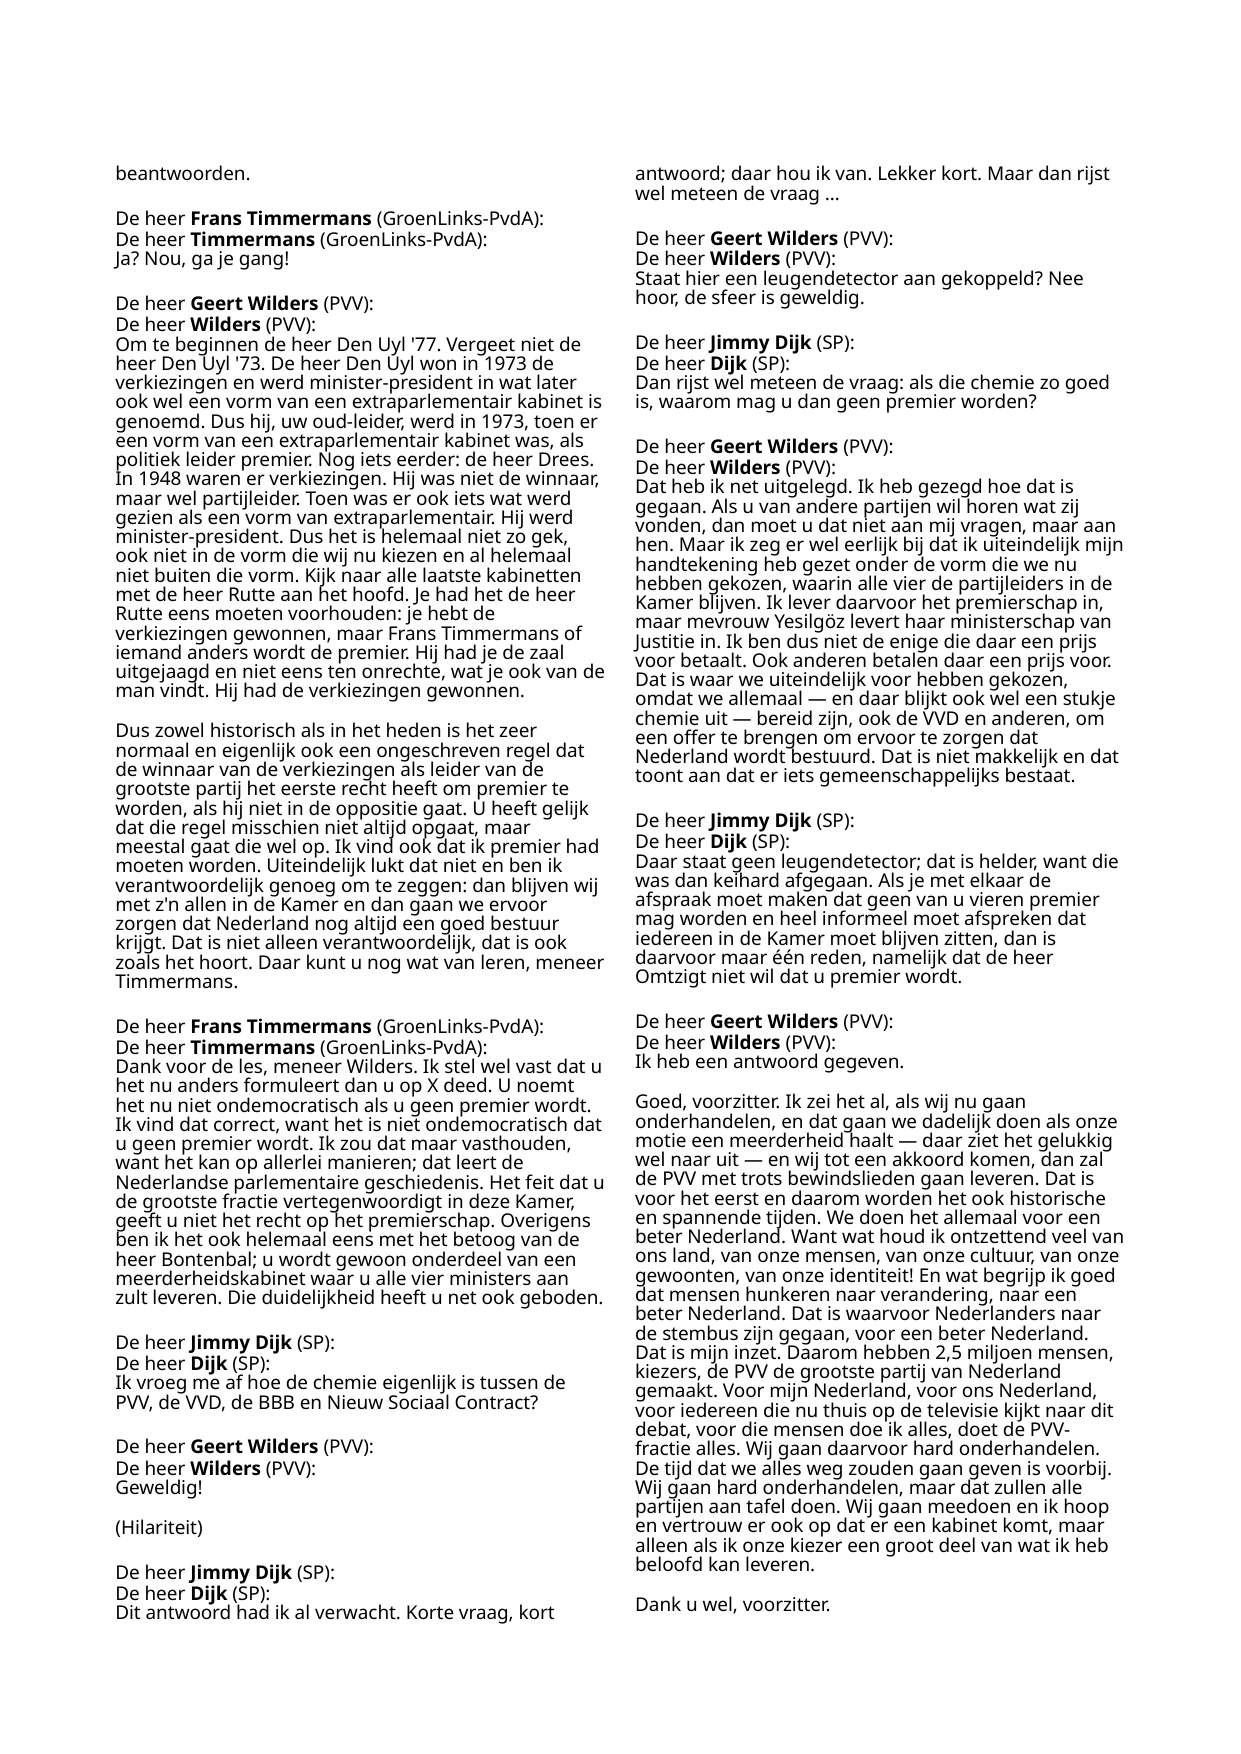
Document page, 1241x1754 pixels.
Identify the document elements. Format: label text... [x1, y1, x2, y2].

text beantwoorden. [115, 165, 605, 184]
text Goed, voorzitter. Ik zei het al, als wij nu gaan onderhandelen, en dat gaan we dadelijk doen als onze motie een meerderheid haalt — daar ziet het gelukkig wel naar uit — en wij tot een akkoord komen, dan zal de PVV met trots bewindslieden gaan leveren. Dat is voor het eerst en daarom worden het ook historische en spannende tijden. We doen het allemaal voor een beter Nederland. Want wat houd ik ontzettend veel van ons land, van onze mensen, van onze cultuur, van onze gewoonten, van onze identiteit! En wat begrijp ik goed dat mensen hunkeren naar verandering, naar een beter Nederland. Dat is waarvoor Nederlanders naar de stembus zijn gegaan, voor een beter Nederland. Dat is mijn inzet. Daarom hebben 2,5 miljoen mensen, kiezers, de PVV de grootste partij van Nederland gemaakt. Voor mijn Nederland, voor ons Nederland, voor iedereen die nu thuis op de televisie kijkt naar dit debat, voor die mensen doe ik alles, doet de PVV-fractie alles. Wij gaan daarvoor hard onderhandelen. De tijd dat we alles weg zouden gaan geven is voorbij. Wij gaan hard onderhandelen, maar dat zullen alle partijen aan tafel doen. Wij gaan meedoen en ik hoop en vertrouw er ook op dat er een kabinet komt, maar alleen als ik onze kiezer een groot deel van wat ik heb beloofd kan leveren. [635, 1093, 1125, 1575]
text De heer Geert Wilders (PVV): [635, 225, 1125, 250]
text Dan rijst wel meteen de vraag: als die chemie zo goed is, waarom mag u dan geen premier worden? [635, 374, 1125, 413]
text Ik vroeg me af hoe de chemie eigenlijk is tussen de PVV, de VVD, de BBB en Nieuw Sociaal Contract? [115, 1374, 605, 1413]
text De heer Jimmy Dijk (SP): [635, 808, 1125, 833]
text De heer Frans Timmermans (GroenLinks-PvdA): [115, 205, 605, 231]
text Dank u wel, voorzitter. [635, 1596, 1125, 1615]
text De heer Dijk (SP): [635, 833, 1125, 853]
text Om te beginnen de heer Den Uyl '77. Vergeet niet de heer Den Uyl '73. De heer Den Uyl won in 1973 de verkiezingen en werd minister-president in wat later ook wel een vorm van een extraparlementair kabinet is genoemd. Dus hij, uw oud-leider, werd in 1973, toen er een vorm van een extraparlementair kabinet was, als politiek leider premier. Nog iets eerder: de heer Drees. In 1948 waren er verkiezingen. Hij was niet de winnaar, maar wel partijleider. Toen was er ook iets wat werd gezien als een vorm van extraparlementair. Hij werd minister-president. Dus het is helemaal niet zo gek, ook niet in de vorm die wij nu kiezen en al helemaal niet buiten die vorm. Kijk naar alle laatste kabinetten met de heer Rutte aan het hoofd. Je had het de heer Rutte eens moeten voorhouden: je hebt de verkiezingen gewonnen, maar Frans Timmermans of iemand anders wordt de premier. Hij had je de zaal uitgejaagd en niet eens ten onrechte, wat je ook van de man vindt. Hij had de verkiezingen gewonnen. [115, 336, 605, 702]
text De heer Geert Wilders (PVV): [115, 291, 605, 316]
text (Hilariteit) [115, 1519, 605, 1538]
text De heer Jimmy Dijk (SP): [115, 1559, 605, 1584]
text Daar staat geen leugendetector; dat is helder, want die was dan keihard afgegaan. Als je met elkaar de afspraak moet maken dat geen van u vieren premier mag worden en heel informeel moet afspreken dat iedereen in de Kamer moet blijven zitten, dan is daarvoor maar één reden, namelijk dat de heer Omtzigt niet wil dat u premier wordt. [635, 853, 1125, 987]
text De heer Dijk (SP): [115, 1355, 605, 1374]
text De heer Wilders (PVV): [635, 459, 1125, 478]
text De heer Timmermans (GroenLinks-PvdA): [115, 1039, 605, 1058]
text Ik heb een antwoord gegeven. [635, 1053, 1125, 1073]
text De heer Frans Timmermans (GroenLinks-PvdA): [115, 1013, 605, 1039]
text antwoord; daar hou ik van. Lekker kort. Maar dan rijst wel meteen de vraag … [635, 165, 1125, 204]
text Dus zowel historisch als in het heden is het zeer normaal en eigenlijk ook een ongeschreven regel dat de winnaar van de verkiezingen als leider van de grootste partij het eerste recht heeft om premier te worden, als hij niet in de oppositie gaat. U heeft gelijk dat die regel misschien niet altijd opgaat, maar meestal gaat die wel op. Ik vind ook dat ik premier had moeten worden. Uiteindelijk lukt dat niet en ben ik verantwoordelijk genoeg om te zeggen: dan blijven wij met z'n allen in de Kamer en dan gaan we ervoor zorgen dat Nederland nog altijd een goed bestuur krijgt. Dat is niet alleen verantwoordelijk, dat is ook zoals het hoort. Daar kunt u nog wat van leren, meneer Timmermans. [115, 722, 605, 992]
text De heer Dijk (SP): [115, 1584, 605, 1604]
text Ja? Nou, ga je gang! [115, 250, 605, 270]
text De heer Wilders (PVV): [635, 250, 1125, 270]
text De heer Timmermans (GroenLinks-PvdA): [115, 231, 605, 250]
text De heer Wilders (PVV): [635, 1034, 1125, 1053]
text De heer Geert Wilders (PVV): [635, 433, 1125, 459]
text De heer Dijk (SP): [635, 355, 1125, 374]
text De heer Jimmy Dijk (SP): [115, 1329, 605, 1355]
text De heer Jimmy Dijk (SP): [635, 329, 1125, 355]
text De heer Geert Wilders (PVV): [115, 1434, 605, 1459]
text De heer Wilders (PVV): [115, 1459, 605, 1479]
text Dat heb ik net uitgelegd. Ik heb gezegd hoe dat is gegaan. Als u van andere partijen wil horen wat zij vonden, dan moet u dat niet aan mij vragen, maar aan hen. Maar ik zeg er wel eerlijk bij dat ik uiteindelijk mijn handtekening heb gezet onder de vorm die we nu hebben gekozen, waarin alle vier de partijleiders in de Kamer blijven. Ik lever daarvoor het premierschap in, maar mevrouw Yesilgöz levert haar ministerschap van Justitie in. Ik ben dus niet de enige die daar een prijs voor betaalt. Ook anderen betalen daar een prijs voor. Dat is waar we uiteindelijk voor hebben gekozen, omdat we allemaal — en daar blijkt ook wel een stukje chemie uit — bereid zijn, ook de VVD en anderen, om een offer te brengen om ervoor te zorgen dat Nederland wordt bestuurd. Dat is niet makkelijk en dat toont aan dat er iets gemeenschappelijks bestaat. [635, 478, 1125, 787]
text Geweldig! [115, 1479, 605, 1498]
text Dit antwoord had ik al verwacht. Korte vraag, kort [115, 1604, 605, 1623]
text Dank voor de les, meneer Wilders. Ik stel wel vast dat u het nu anders formuleert dan u op X deed. U noemt het nu niet ondemocratisch als u geen premier wordt. Ik vind dat correct, want het is niet ondemocratisch dat u geen premier wordt. Ik zou dat maar vasthouden, want het kan op allerlei manieren; dat leert de Nederlandse parlementaire geschiedenis. Het feit dat u de grootste fractie vertegenwoordigt in deze Kamer, geeft u niet het recht op het premierschap. Overigens ben ik het ook helemaal eens met het betoog van de heer Bontenbal; u wordt gewoon onderdeel van een meerderheidskabinet waar u alle vier ministers aan zult leveren. Die duidelijkheid heeft u net ook geboden. [115, 1058, 605, 1308]
text De heer Wilders (PVV): [115, 316, 605, 336]
text De heer Geert Wilders (PVV): [635, 1008, 1125, 1034]
text Staat hier een leugendetector aan gekoppeld? Nee hoor, de sfeer is geweldig. [635, 270, 1125, 308]
